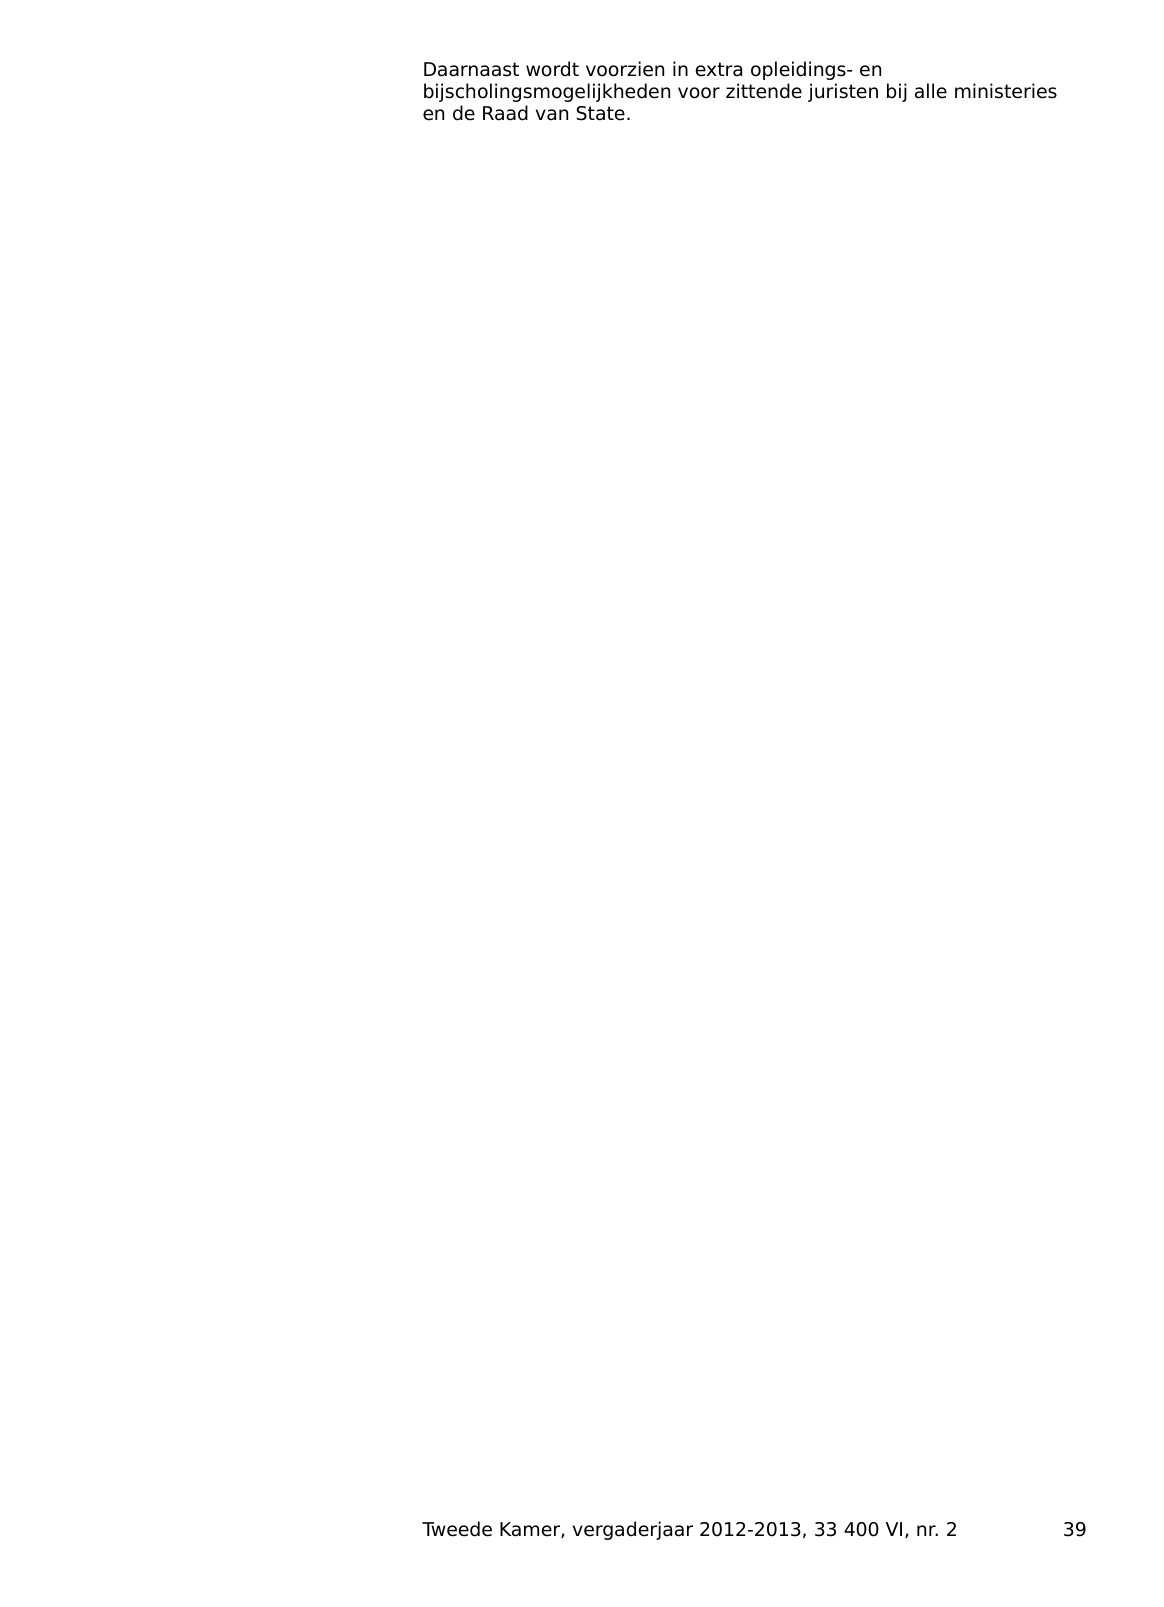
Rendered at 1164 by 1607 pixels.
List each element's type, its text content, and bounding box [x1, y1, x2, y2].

text Daarnaast wordt voorzien in extra opleidings- en bijscholingsmogelijkheden voor zittende juristen bij alle ministeries en de Raad van State. [422, 59, 1087, 125]
